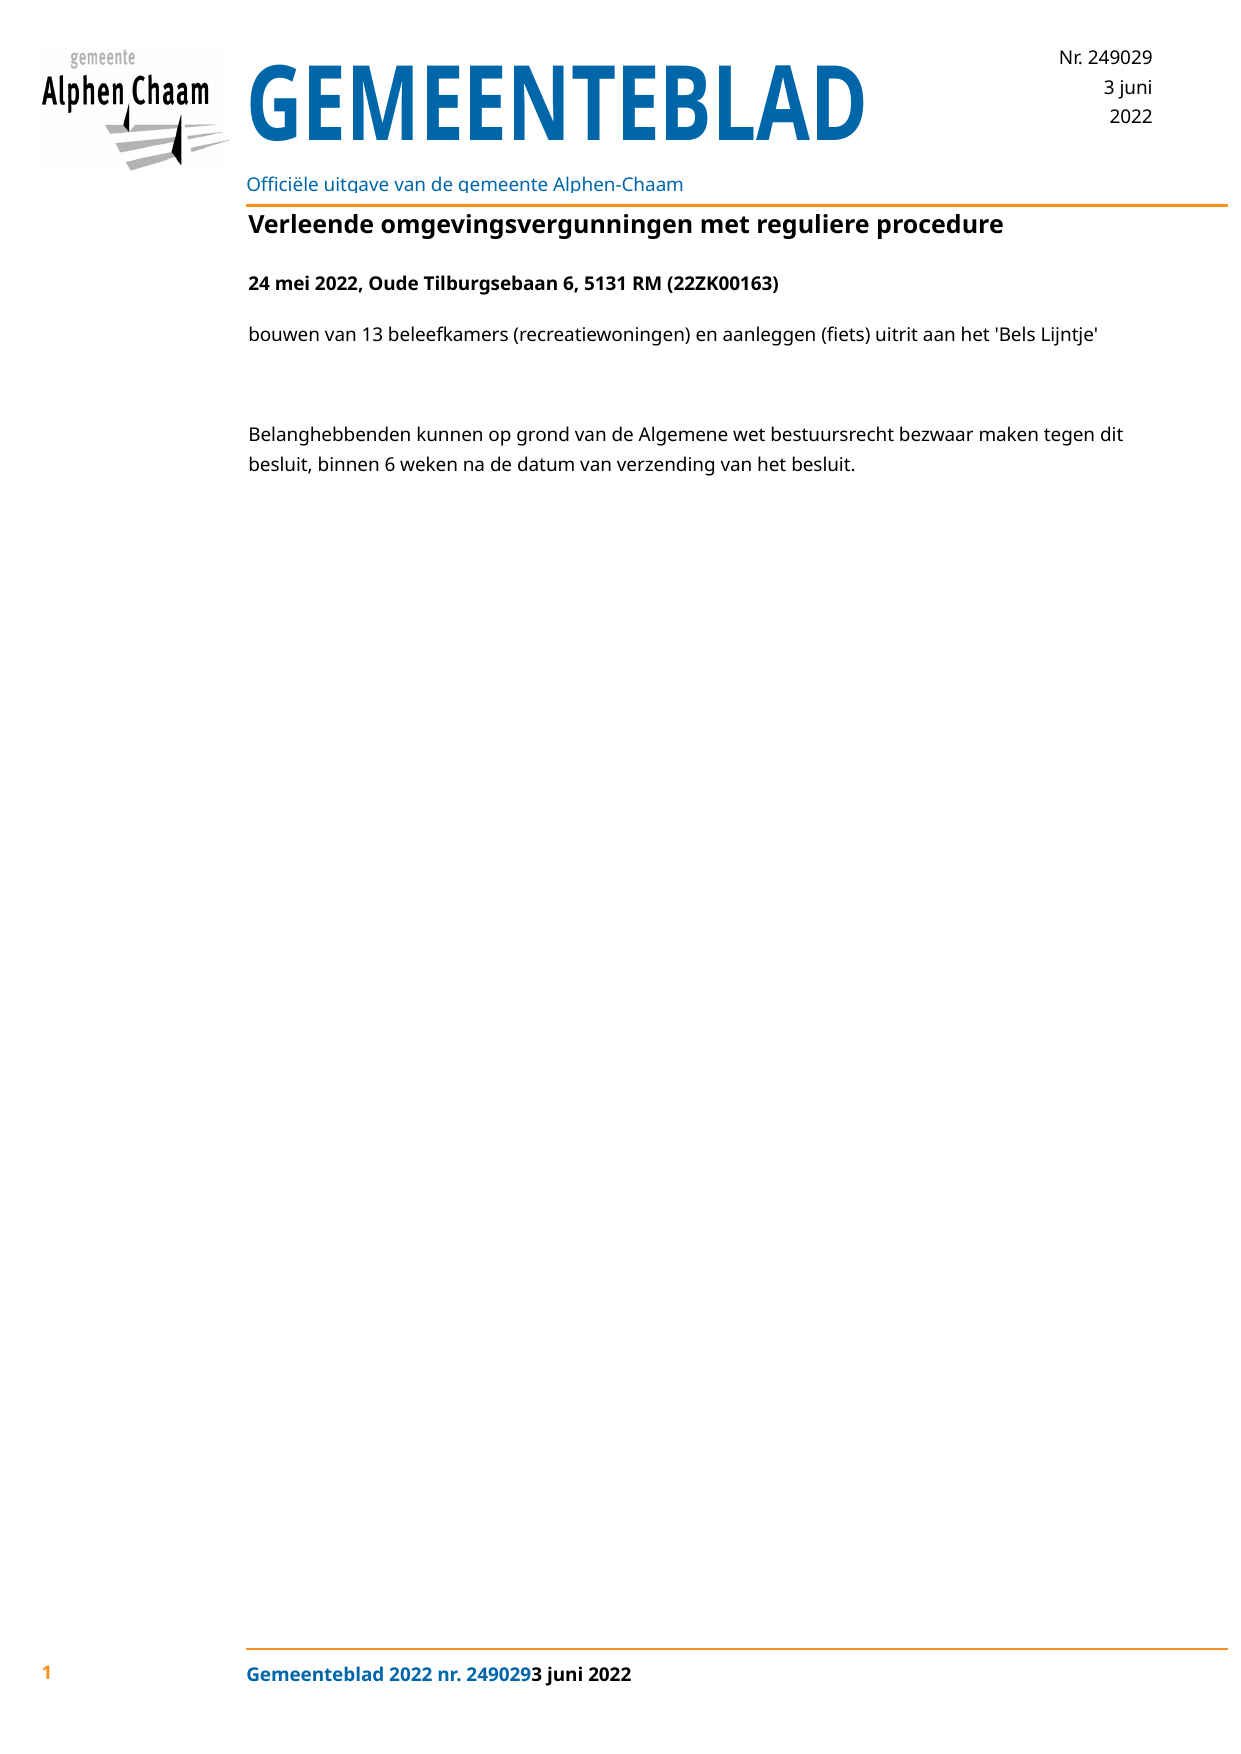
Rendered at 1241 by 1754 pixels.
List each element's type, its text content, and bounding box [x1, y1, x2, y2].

text 24 mei 2022, Oude Tilburgsebaan 6, 5131 RM (22ZK00163) [248, 270, 1152, 296]
picture [41, 47, 231, 172]
text Verleende omgevingsvergunningen met reguliere procedure [248, 207, 1152, 241]
text Belanghebbenden kunnen op grond van de Algemene wet bestuursrecht bezwaar maken tegen dit besluit, binnen 6 weken na de datum van verzending van het besluit. [248, 422, 1152, 477]
text bouwen van 13 beleefkamers (recreatiewoningen) en aanleggen (fiets) uitrit aan het 'Bels Lijntje' [248, 321, 1152, 346]
